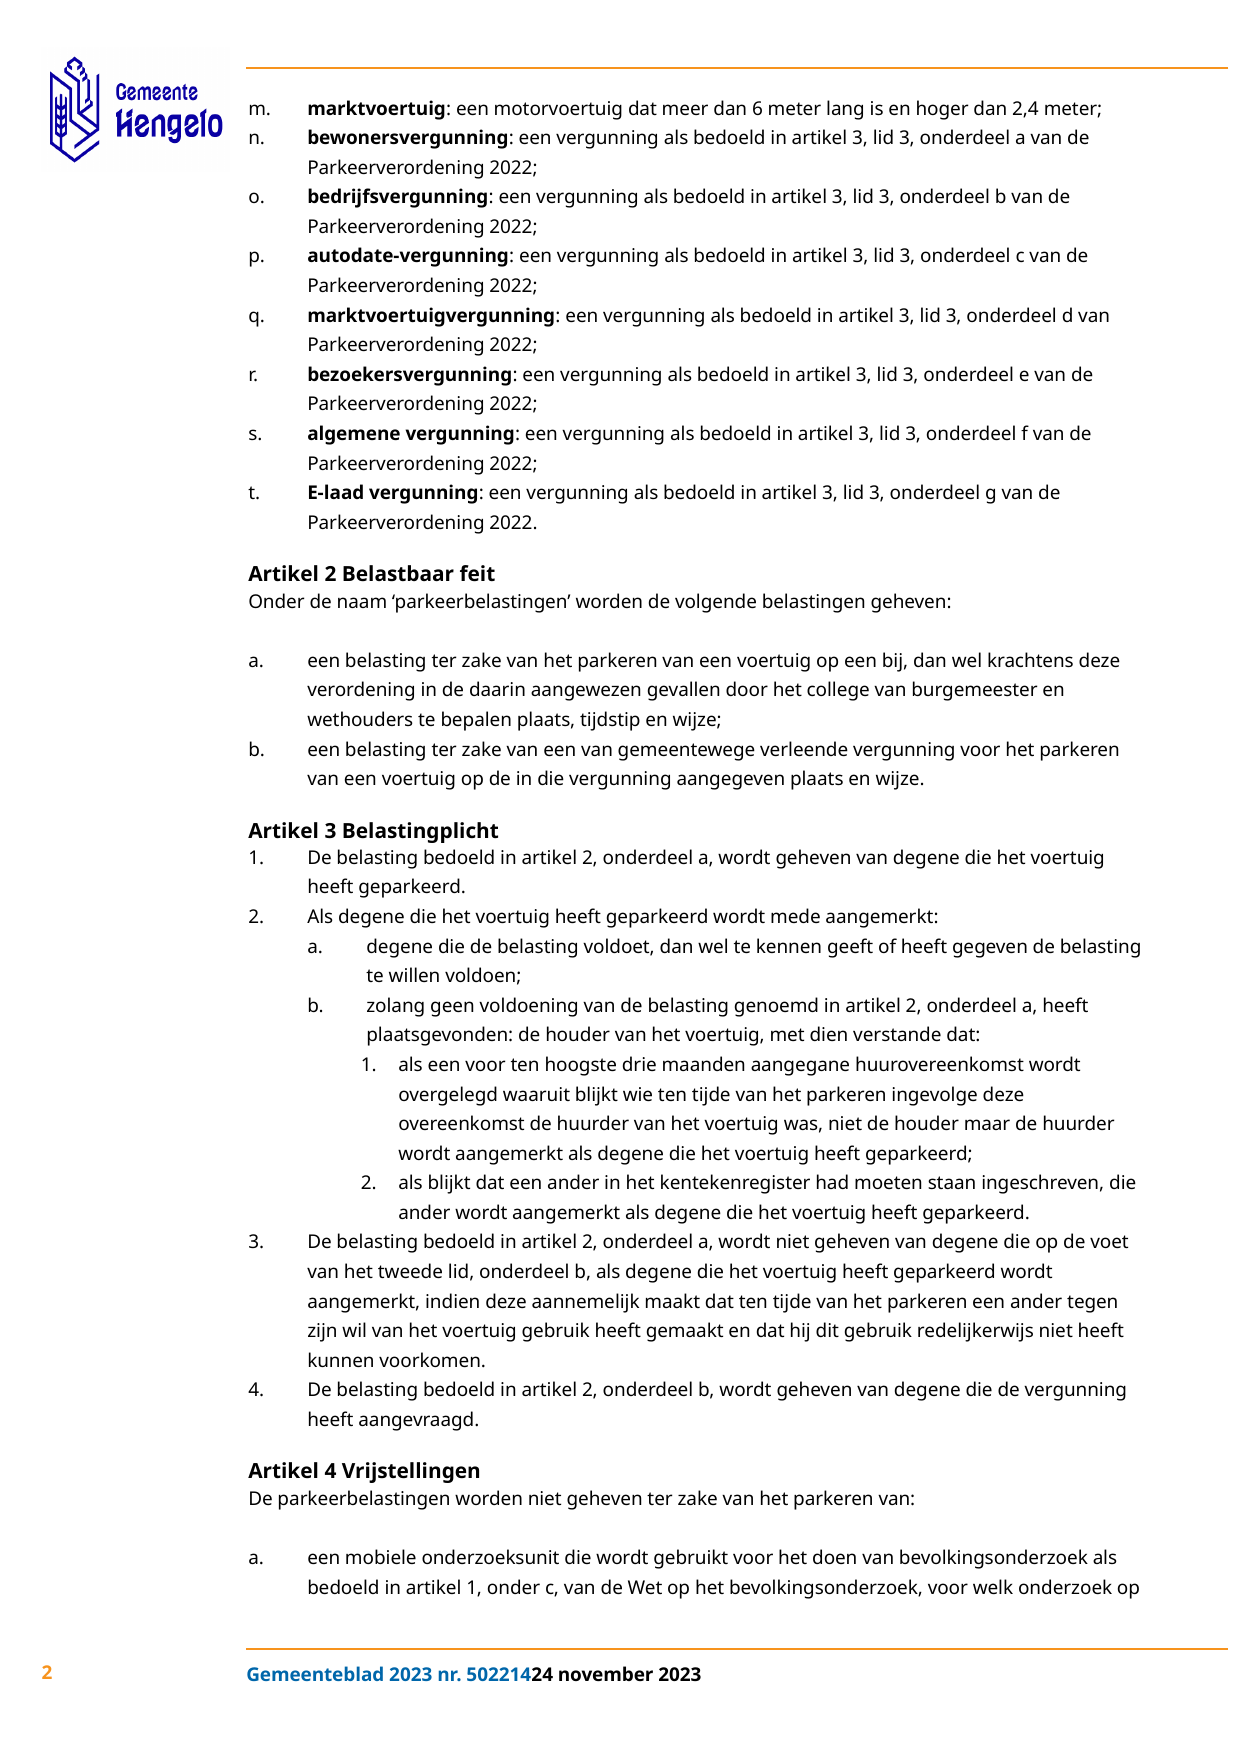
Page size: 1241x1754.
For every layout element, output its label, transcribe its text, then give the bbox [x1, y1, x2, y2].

list bedrijfsvergunning: een vergunning als bedoeld in artikel 3, lid 3, onderdeel b van de Parkeerverordening 2022; [248, 183, 1152, 239]
list E-laad vergunning: een vergunning als bedoeld in artikel 3, lid 3, onderdeel g van de Parkeerverordening 2022. [248, 479, 1152, 535]
list een belasting ter zake van een van gemeentewege verleende vergunning voor het parkeren van een voertuig op de in die vergunning aangegeven plaats en wijze. [248, 736, 1152, 791]
list bezoekersvergunning: een vergunning als bedoeld in artikel 3, lid 3, onderdeel e van de Parkeerverordening 2022; [248, 361, 1152, 416]
text Artikel 2 Belastbaar feit [248, 559, 1152, 588]
text De parkeerbelastingen worden niet geheven ter zake van het parkeren van: [248, 1485, 1152, 1511]
list als blijkt dat een ander in het kentekenregister had moeten staan ingeschreven, die ander wordt aangemerkt als degene die het voertuig heeft geparkeerd. [361, 1169, 1152, 1225]
list De belasting bedoeld in artikel 2, onderdeel b, wordt geheven van degene die de vergunning heeft aangevraagd. [248, 1377, 1152, 1432]
list De belasting bedoeld in artikel 2, onderdeel a, wordt niet geheven van degene die op de voet van het tweede lid, onderdeel b, als degene die het voertuig heeft geparkeerd wordt aangemerkt, indien deze aannemelijk maakt dat ten tijde van het parkeren een ander tegen zijn wil van het voertuig gebruik heeft gemaakt en dat hij dit gebruik redelijkerwijs niet heeft kunnen voorkomen. [248, 1229, 1152, 1373]
text Onder de naam ‘parkeerbelastingen’ worden de volgende belastingen geheven: [248, 588, 1152, 613]
list een mobiele onderzoeksunit die wordt gebruikt voor het doen van bevolkingsonderzoek als bedoeld in artikel 1, onder c, van de Wet op het bevolkingsonderzoek, voor welk onderzoek op [248, 1544, 1152, 1599]
text Artikel 3 Belastingplicht [248, 816, 1152, 844]
list degene die de belasting voldoet, dan wel te kennen geeft of heeft gegeven de belasting te willen voldoen; [307, 933, 1152, 988]
list als een voor ten hoogste drie maanden aangegane huurovereenkomst wordt overgelegd waaruit blijkt wie ten tijde van het parkeren ingevolge deze overeenkomst de huurder van het voertuig was, niet de houder maar de huurder wordt aangemerkt als degene die het voertuig heeft geparkeerd; [361, 1051, 1152, 1166]
list marktvoertuigvergunning: een vergunning als bedoeld in artikel 3, lid 3, onderdeel d van Parkeerverordening 2022; [248, 302, 1152, 357]
list Als degene die het voertuig heeft geparkeerd wordt mede aangemerkt: [248, 903, 1152, 929]
list autodate-vergunning: een vergunning als bedoeld in artikel 3, lid 3, onderdeel c van de Parkeerverordening 2022; [248, 243, 1152, 298]
picture [41, 47, 231, 172]
list bewonersvergunning: een vergunning als bedoeld in artikel 3, lid 3, onderdeel a van de Parkeerverordening 2022; [248, 124, 1152, 180]
list zolang geen voldoening van de belasting genoemd in artikel 2, onderdeel a, heeft plaatsgevonden: de houder van het voertuig, met dien verstande dat: [307, 992, 1152, 1047]
list een belasting ter zake van het parkeren van een voertuig op een bij, dan wel krachtens deze verordening in de daarin aangewezen gevallen door het college van burgemeester en wethouders te bepalen plaats, tijdstip en wijze; [248, 647, 1152, 732]
list algemene vergunning: een vergunning als bedoeld in artikel 3, lid 3, onderdeel f van de Parkeerverordening 2022; [248, 420, 1152, 476]
list marktvoertuig: een motorvoertuig dat meer dan 6 meter lang is en hoger dan 2,4 meter; [248, 95, 1152, 121]
list De belasting bedoeld in artikel 2, onderdeel a, wordt geheven van degene die het voertuig heeft geparkeerd. [248, 844, 1152, 899]
text Artikel 4 Vrijstellingen [248, 1457, 1152, 1485]
